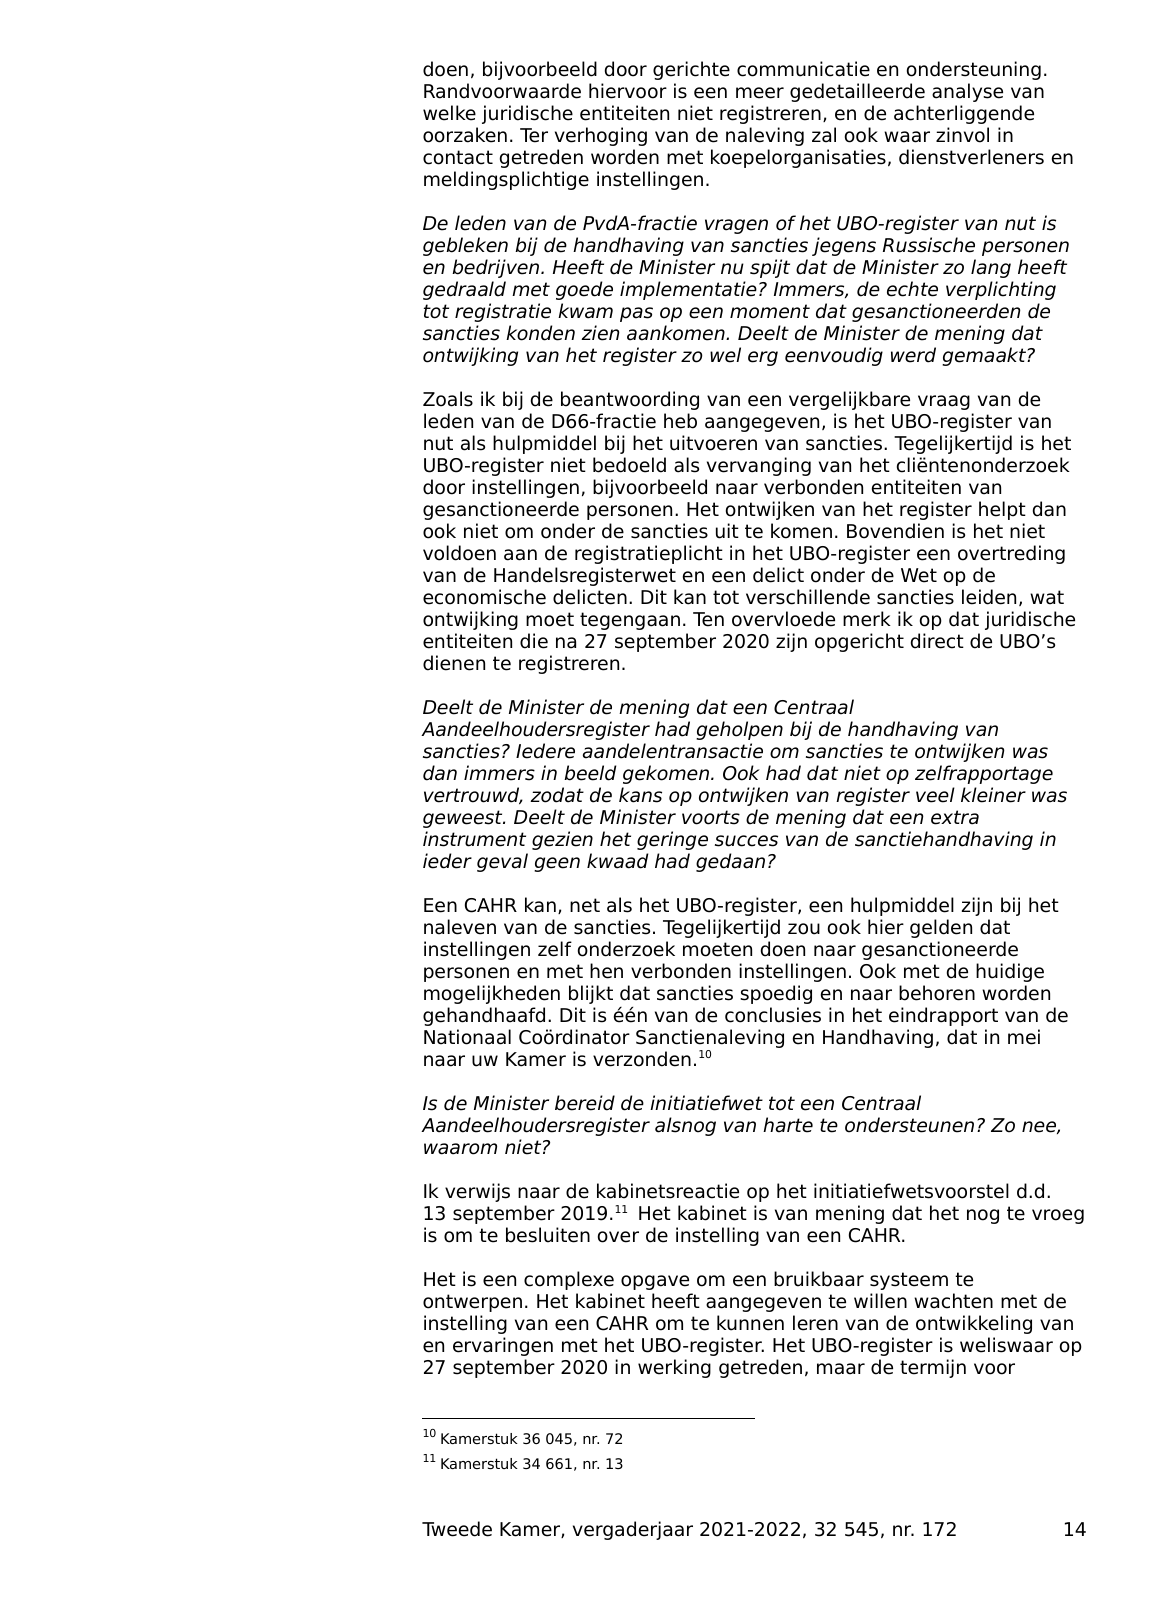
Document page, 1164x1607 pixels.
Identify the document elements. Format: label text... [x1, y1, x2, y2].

text Deelt de Minister de mening dat een Centraal Aandeelhoudersregister had geholpen bij de handhaving van sancties? Iedere aandelentransactie om sancties te ontwijken was dan immers in beeld gekomen. Ook had dat niet op zelfrapportage vertrouwd, zodat de kans op ontwijken van register veel kleiner was geweest. Deelt de Minister voorts de mening dat een extra instrument gezien het geringe succes van de sanctiehandhaving in ieder geval geen kwaad had gedaan? [422, 697, 1087, 873]
text Ik verwijs naar de kabinetsreactie op het initiatiefwetsvoorstel d.d. 13 september 2019. Het kabinet is van mening dat het nog te vroeg is om te besluiten over de instelling van een CAHR. [422, 1181, 1087, 1247]
text Kamerstuk 36 045, nr. 72 [422, 1427, 1087, 1449]
text Zoals ik bij de beantwoording van een vergelijkbare vraag van de leden van de D66-fractie heb aangegeven, is het UBO-register van nut als hulpmiddel bij het uitvoeren van sancties. Tegelijkertijd is het UBO-register niet bedoeld als vervanging van het cliëntenonderzoek door instellingen, bijvoorbeeld naar verbonden entiteiten van gesanctioneerde personen. Het ontwijken van het register helpt dan ook niet om onder de sancties uit te komen. Bovendien is het niet voldoen aan de registratieplicht in het UBO-register een overtreding van de Handelsregisterwet en een delict onder de Wet op de economische delicten. Dit kan tot verschillende sancties leiden, wat ontwijking moet tegengaan. Ten overvloede merk ik op dat juridische entiteiten die na 27 september 2020 zijn opgericht direct de UBO’s dienen te registreren. [422, 389, 1087, 675]
text Kamerstuk 34 661, nr. 13 [422, 1452, 1087, 1474]
text Is de Minister bereid de initiatiefwet tot een Centraal Aandeelhoudersregister alsnog van harte te ondersteunen? Zo nee, waarom niet? [422, 1093, 1087, 1159]
text Het is een complexe opgave om een bruikbaar systeem te ontwerpen. Het kabinet heeft aangegeven te willen wachten met de instelling van een CAHR om te kunnen leren van de ontwikkeling van en ervaringen met het UBO-register. Het UBO-register is weliswaar op 27 september 2020 in werking getreden, maar de termijn voor [422, 1269, 1087, 1379]
text Een CAHR kan, net als het UBO-register, een hulpmiddel zijn bij het naleven van de sancties. Tegelijkertijd zou ook hier gelden dat instellingen zelf onderzoek moeten doen naar gesanctioneerde personen en met hen verbonden instellingen. Ook met de huidige mogelijkheden blijkt dat sancties spoedig en naar behoren worden gehandhaafd. Dit is één van de conclusies in het eindrapport van de Nationaal Coördinator Sanctienaleving en Handhaving, dat in mei naar uw Kamer is verzonden. [422, 895, 1087, 1071]
text De leden van de PvdA-fractie vragen of het UBO-register van nut is gebleken bij de handhaving van sancties jegens Russische personen en bedrijven. Heeft de Minister nu spijt dat de Minister zo lang heeft gedraald met goede implementatie? Immers, de echte verplichting tot registratie kwam pas op een moment dat gesanctioneerden de sancties konden zien aankomen. Deelt de Minister de mening dat ontwijking van het register zo wel erg eenvoudig werd gemaakt? [422, 213, 1087, 367]
text doen, bijvoorbeeld door gerichte communicatie en ondersteuning. Randvoorwaarde hiervoor is een meer gedetailleerde analyse van welke juridische entiteiten niet registreren, en de achterliggende oorzaken. Ter verhoging van de naleving zal ook waar zinvol in contact getreden worden met koepelorganisaties, dienstverleners en meldingsplichtige instellingen. [422, 59, 1087, 191]
